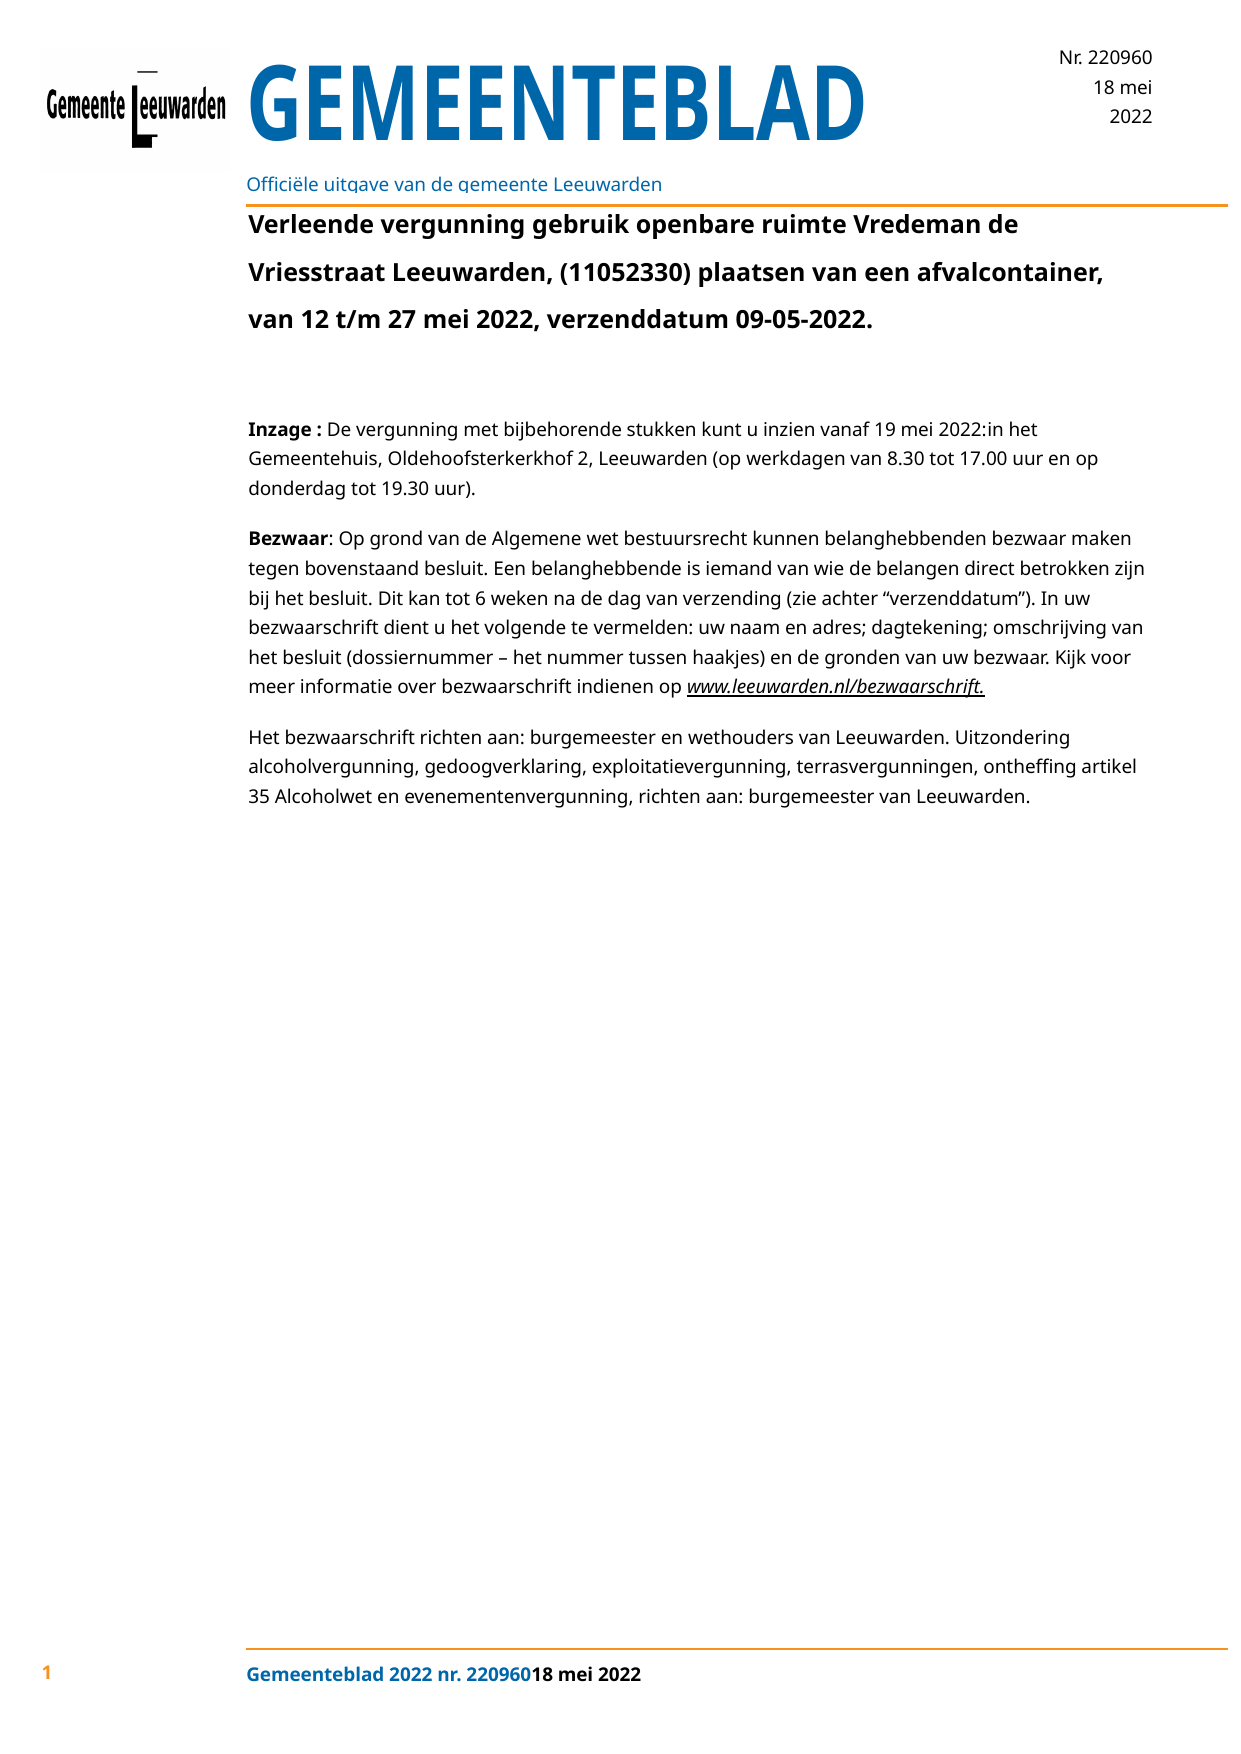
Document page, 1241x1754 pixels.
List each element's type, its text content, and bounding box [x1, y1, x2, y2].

text Bezwaar: Op grond van de Algemene wet bestuursrecht kunnen belanghebbenden bezwaar maken tegen bovenstaand besluit. Een belanghebbende is iemand van wie de belangen direct betrokken zijn bij het besluit. Dit kan tot 6 weken na de dag van verzending (zie achter “verzenddatum”). In uw bezwaarschrift dient u het volgende te vermelden: uw naam en adres; dagtekening; omschrijving van het besluit (dossiernummer – het nummer tussen haakjes) en de gronden van uw bezwaar. Kijk voor meer informatie over bezwaarschrift indienen op www.leeuwarden.nl/bezwaarschrift. [248, 526, 1152, 699]
picture [41, 47, 231, 172]
text Inzage : De vergunning met bijbehorende stukken kunt u inzien vanaf 19 mei 2022:in het Gemeentehuis, Oldehoofsterkerkhof 2, Leeuwarden (op werkdagen van 8.30 tot 17.00 uur en op donderdag tot 19.30 uur). [248, 416, 1152, 501]
text Het bezwaarschrift richten aan: burgemeester en wethouders van Leeuwarden. Uitzondering alcoholvergunning, gedoogverklaring, exploitatievergunning, terrasvergunningen, ontheffing artikel 35 Alcoholwet en evenementenvergunning, richten aan: burgemeester van Leeuwarden. [248, 724, 1152, 809]
text Verleende vergunning gebruik openbare ruimte Vredeman de Vriesstraat Leeuwarden, (11052330) plaatsen van een afvalcontainer, van 12 t/m 27 mei 2022, verzenddatum 09-05-2022. [248, 207, 1152, 336]
